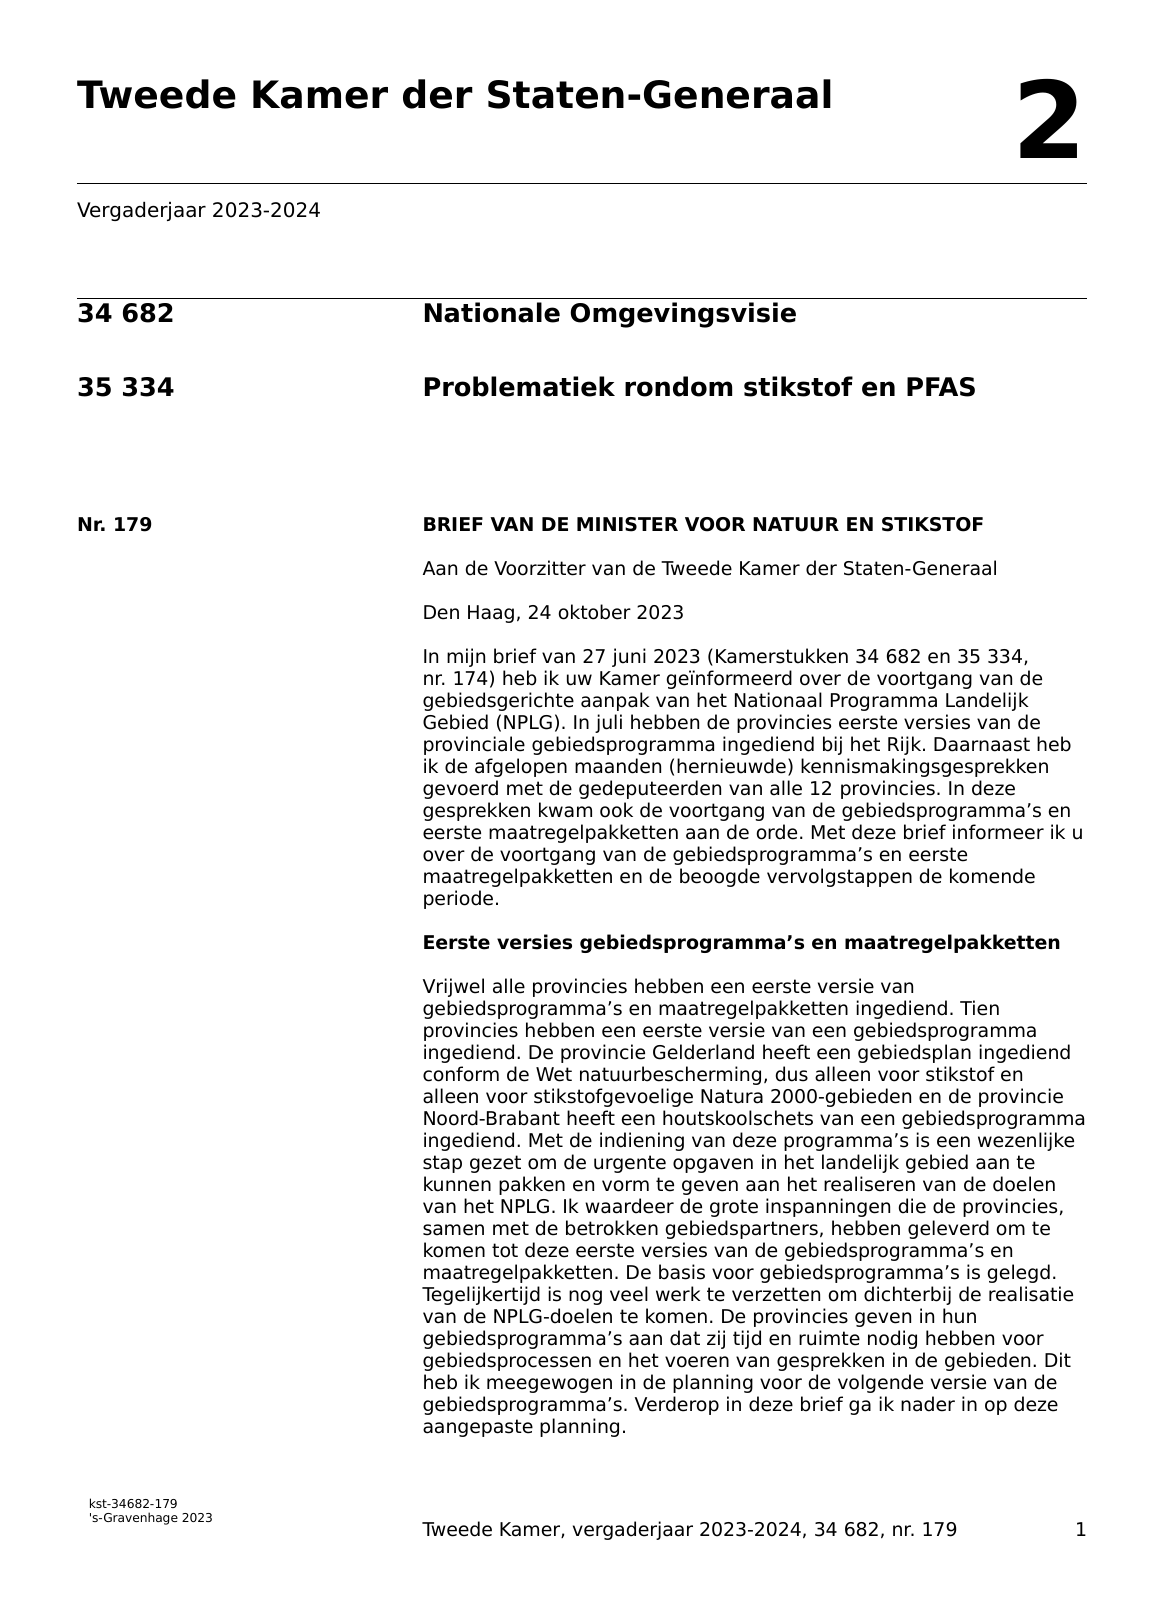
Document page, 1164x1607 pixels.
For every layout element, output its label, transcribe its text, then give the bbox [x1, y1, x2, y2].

subtitle 35 334 Problematiek rondom stikstof en PFAS [77, 373, 1087, 403]
text In mijn brief van 27 juni 2023 (Kamerstukken 34 682 en 35 334, nr. 174) heb ik uw Kamer geïnformeerd over de voortgang van de gebiedsgerichte aanpak van het Nationaal Programma Landelijk Gebied (NPLG). In juli hebben de provincies eerste versies van de provinciale gebiedsprogramma ingediend bij het Rijk. Daarnaast heb ik de afgelopen maanden (hernieuwde) kennismakingsgesprekken gevoerd met de gedeputeerden van alle 12 provincies. In deze gesprekken kwam ook de voortgang van de gebiedsprogramma’s en eerste maatregelpakketten aan de orde. Met deze brief informeer ik u over de voortgang van de gebiedsprogramma’s en eerste maatregelpakketten en de beoogde vervolgstappen de komende periode. [422, 646, 1087, 910]
subtitle Nr. 179 BRIEF VAN DE MINISTER VOOR NATUUR EN STIKSTOF [77, 514, 1087, 536]
text 's-Gravenhage 2023 [88, 1511, 323, 1525]
text kst-34682-179 [88, 1497, 323, 1511]
table_header 2 [886, 59, 1087, 183]
table_cell Vergaderjaar 2023-2024 [77, 184, 1087, 298]
text Aan de Voorzitter van de Tweede Kamer der Staten-Generaal [422, 558, 1087, 580]
text Vrijwel alle provincies hebben een eerste versie van gebiedsprogramma’s en maatregelpakketten ingediend. Tien provincies hebben een eerste versie van een gebiedsprogramma ingediend. De provincie Gelderland heeft een gebiedsplan ingediend conform de Wet natuurbescherming, dus alleen voor stikstof en alleen voor stikstofgevoelige Natura 2000-gebieden en de provincie Noord-Brabant heeft een houtskoolschets van een gebiedsprogramma ingediend. Met de indiening van deze programma’s is een wezenlijke stap gezet om de urgente opgaven in het landelijk gebied aan te kunnen pakken en vorm te geven aan het realiseren van de doelen van het NPLG. Ik waardeer de grote inspanningen die de provincies, samen met de betrokken gebiedspartners, hebben geleverd om te komen tot deze eerste versies van de gebiedsprogramma’s en maatregelpakketten. De basis voor gebiedsprogramma’s is gelegd. Tegelijkertijd is nog veel werk te verzetten om dichterbij de realisatie van de NPLG-doelen te komen. De provincies geven in hun gebiedsprogramma’s aan dat zij tijd en ruimte nodig hebben voor gebiedsprocessen en het voeren van gesprekken in de gebieden. Dit heb ik meegewogen in de planning voor de volgende versie van de gebiedsprogramma’s. Verderop in deze brief ga ik nader in op deze aangepaste planning. [422, 976, 1087, 1438]
table_header Tweede Kamer der Staten-Generaal [77, 59, 886, 183]
text Den Haag, 24 oktober 2023 [422, 602, 1087, 624]
subtitle 34 682 Nationale Omgevingsvisie [77, 299, 1087, 329]
subtitle Eerste versies gebiedsprogramma’s en maatregelpakketten [422, 932, 1087, 954]
